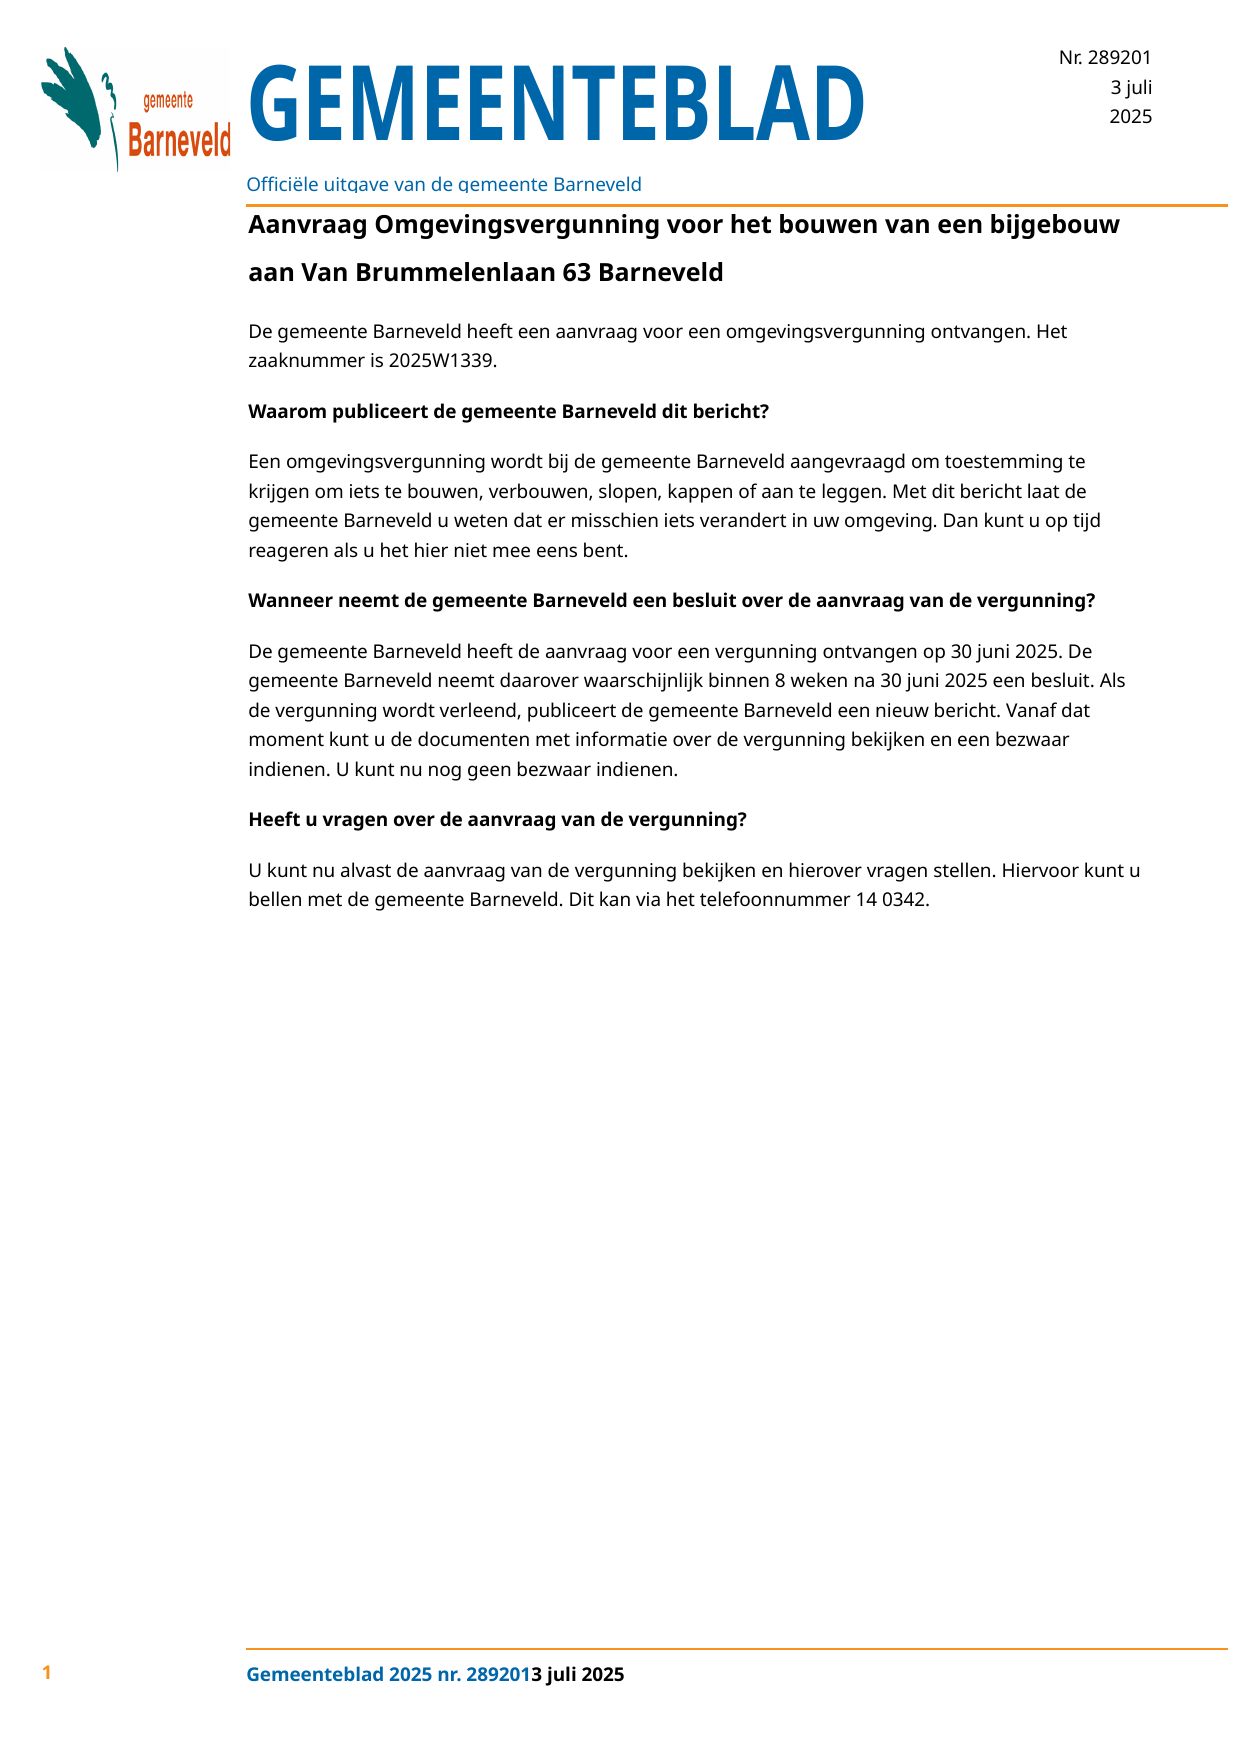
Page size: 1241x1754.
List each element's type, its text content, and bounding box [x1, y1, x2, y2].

text U kunt nu alvast de aanvraag van de vergunning bekijken en hierover vragen stellen. Hiervoor kunt u bellen met de gemeente Barneveld. Dit kan via het telefoonnummer 14 0342. [248, 857, 1152, 912]
text Heeft u vragen over de aanvraag van de vergunning? [248, 807, 1152, 832]
text Een omgevingsvergunning wordt bij de gemeente Barneveld aangevraagd om toestemming te krijgen om iets te bouwen, verbouwen, slopen, kappen of aan te leggen. Met dit bericht laat de gemeente Barneveld u weten dat er misschien iets verandert in uw omgeving. Dan kunt u op tijd reageren als u het hier niet mee eens bent. [248, 448, 1152, 563]
text Waarom publiceert de gemeente Barneveld dit bericht? [248, 398, 1152, 424]
text De gemeente Barneveld heeft een aanvraag voor een omgevingsvergunning ontvangen. Het zaaknummer is 2025W1339. [248, 318, 1152, 373]
text Wanneer neemt de gemeente Barneveld een besluit over de aanvraag van de vergunning? [248, 587, 1152, 613]
text Aanvraag Omgevingsvergunning voor het bouwen van een bijgebouw aan Van Brummelenlaan 63 Barneveld [248, 207, 1152, 288]
text De gemeente Barneveld heeft de aanvraag voor een vergunning ontvangen op 30 juni 2025. De gemeente Barneveld neemt daarover waarschijnlijk binnen 8 weken na 30 juni 2025 een besluit. Als de vergunning wordt verleend, publiceert de gemeente Barneveld een nieuw bericht. Vanaf dat moment kunt u de documenten met informatie over de vergunning bekijken en een bezwaar indienen. U kunt nu nog geen bezwaar indienen. [248, 638, 1152, 782]
picture [41, 47, 231, 172]
